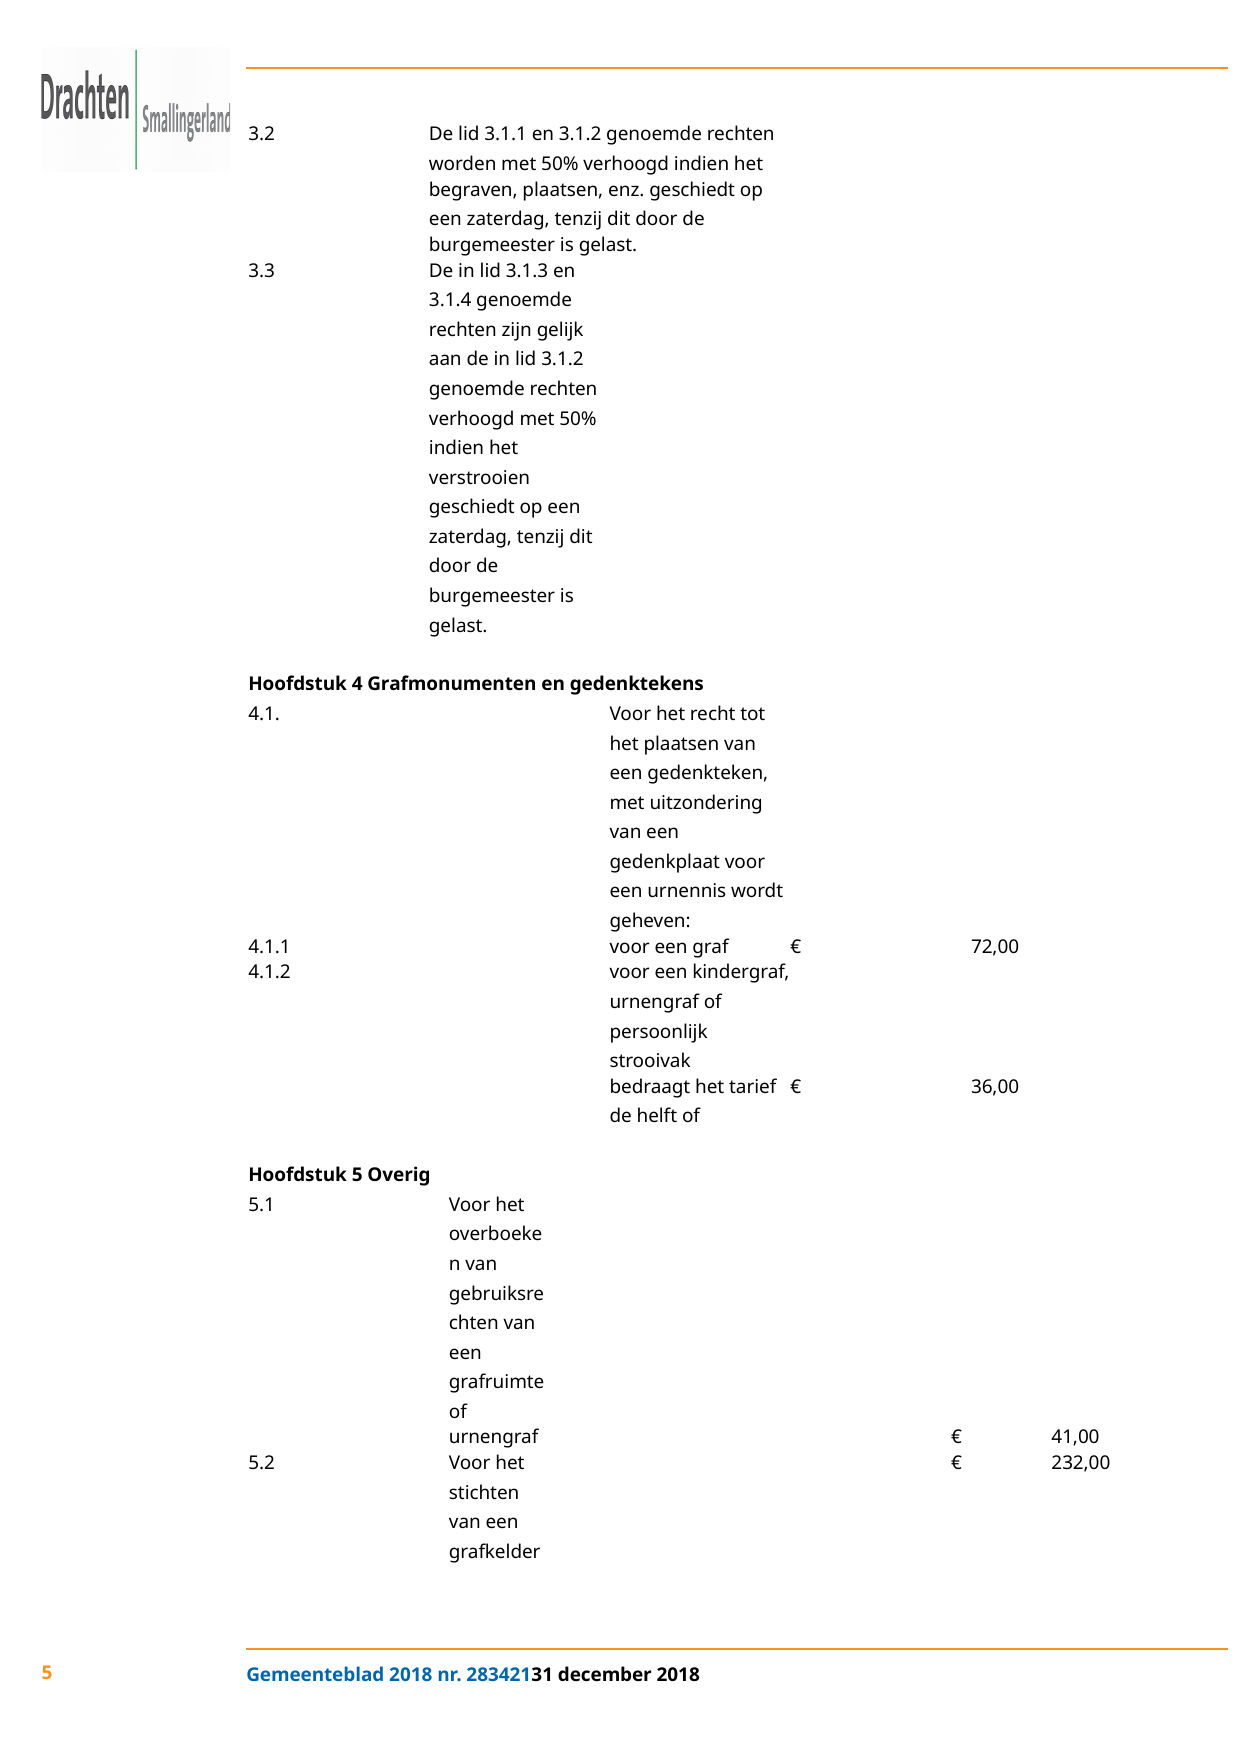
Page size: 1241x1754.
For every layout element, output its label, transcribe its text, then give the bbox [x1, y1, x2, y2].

table_header [348, 1191, 449, 1424]
table_cell 3.2 [248, 121, 429, 176]
table_cell voor een graf [609, 933, 790, 959]
table_header [850, 1191, 951, 1424]
table_cell [790, 95, 971, 121]
table_header 4.1. [248, 700, 429, 933]
table_header [1051, 1191, 1152, 1424]
text Hoofdstuk 5 Overig [248, 1161, 1152, 1187]
table_cell [750, 1450, 850, 1564]
table_cell [971, 257, 1152, 638]
table_header Voor het overboeken van gebruiksrechten van een grafruimte of [449, 1191, 549, 1424]
table_cell [248, 176, 429, 231]
table_cell 5.2 [248, 1450, 348, 1564]
table_cell [971, 121, 1152, 176]
table_cell urnengraf [449, 1424, 549, 1449]
table_cell [650, 1424, 750, 1449]
table_header Voor het recht tot het plaatsen van een gedenkteken, met uitzondering van een gedenkplaat voor een urnennis wordt geheven: [609, 700, 790, 933]
table_header [429, 700, 609, 933]
table_header [650, 1191, 750, 1424]
table_cell [549, 1450, 649, 1564]
table_cell € [790, 933, 971, 959]
table_cell 232,00 [1051, 1450, 1152, 1564]
table_cell [348, 1424, 449, 1449]
table_cell € [951, 1450, 1051, 1564]
table_header [549, 1191, 649, 1424]
table_cell 3.3 [248, 257, 429, 638]
table_cell [248, 95, 429, 121]
table_header 5.1 [248, 1191, 348, 1424]
text Hoofdstuk 4 Grafmonumenten en gedenktekens [248, 670, 1152, 696]
table_cell begraven, plaatsen, enz. geschiedt op een zaterdag, tenzij dit door de [429, 176, 790, 231]
table_cell [549, 1424, 649, 1449]
table_cell Voor het stichten van een grafkelder [449, 1450, 549, 1564]
table_cell [750, 1424, 850, 1449]
table_cell 4.1.2 [248, 959, 429, 1073]
table_header [790, 700, 971, 933]
table_header [750, 1191, 850, 1424]
table_cell 4.1.1 [248, 933, 429, 959]
table_cell [971, 231, 1152, 257]
table_cell [790, 176, 971, 231]
table_cell De lid 3.1.1 en 3.1.2 genoemde rechten worden met 50% verhoogd indien het [429, 121, 790, 176]
table_cell [971, 176, 1152, 231]
table_cell [971, 959, 1152, 1073]
table_header [951, 1191, 1051, 1424]
table_cell [429, 933, 609, 959]
table_cell [609, 257, 790, 638]
table_cell 72,00 [971, 933, 1152, 959]
table_cell [248, 231, 429, 257]
table_cell [790, 257, 971, 638]
table_cell [348, 1450, 449, 1564]
table_cell burgemeester is gelast. [429, 231, 790, 257]
table_cell [429, 959, 609, 1073]
table_cell 41,00 [1051, 1424, 1152, 1449]
table_cell [429, 95, 609, 121]
table_header [971, 700, 1152, 933]
table_cell [850, 1424, 951, 1449]
table_cell [790, 959, 971, 1073]
table_cell De in lid 3.1.3 en 3.1.4 genoemde rechten zijn gelijk aan de in lid 3.1.2 genoemde rechten verhoogd met 50% indien het verstrooien geschiedt op een zaterdag, tenzij dit door de burgemeester is gelast. [429, 257, 609, 638]
table_cell [790, 231, 971, 257]
table_cell [609, 95, 790, 121]
table_cell € [951, 1424, 1051, 1449]
table_cell [971, 95, 1152, 121]
table_cell bedraagt het tarief de helft of [609, 1073, 790, 1128]
table_cell [429, 1073, 609, 1128]
picture [41, 47, 231, 172]
table_cell [650, 1450, 750, 1564]
table_cell [248, 1073, 429, 1128]
table_cell 36,00 [971, 1073, 1152, 1128]
table_cell [248, 1424, 348, 1449]
table_cell [850, 1450, 951, 1564]
table_cell voor een kindergraf, urnengraf of persoonlijk strooivak [609, 959, 790, 1073]
table_cell [790, 121, 971, 176]
table_cell € [790, 1073, 971, 1128]
